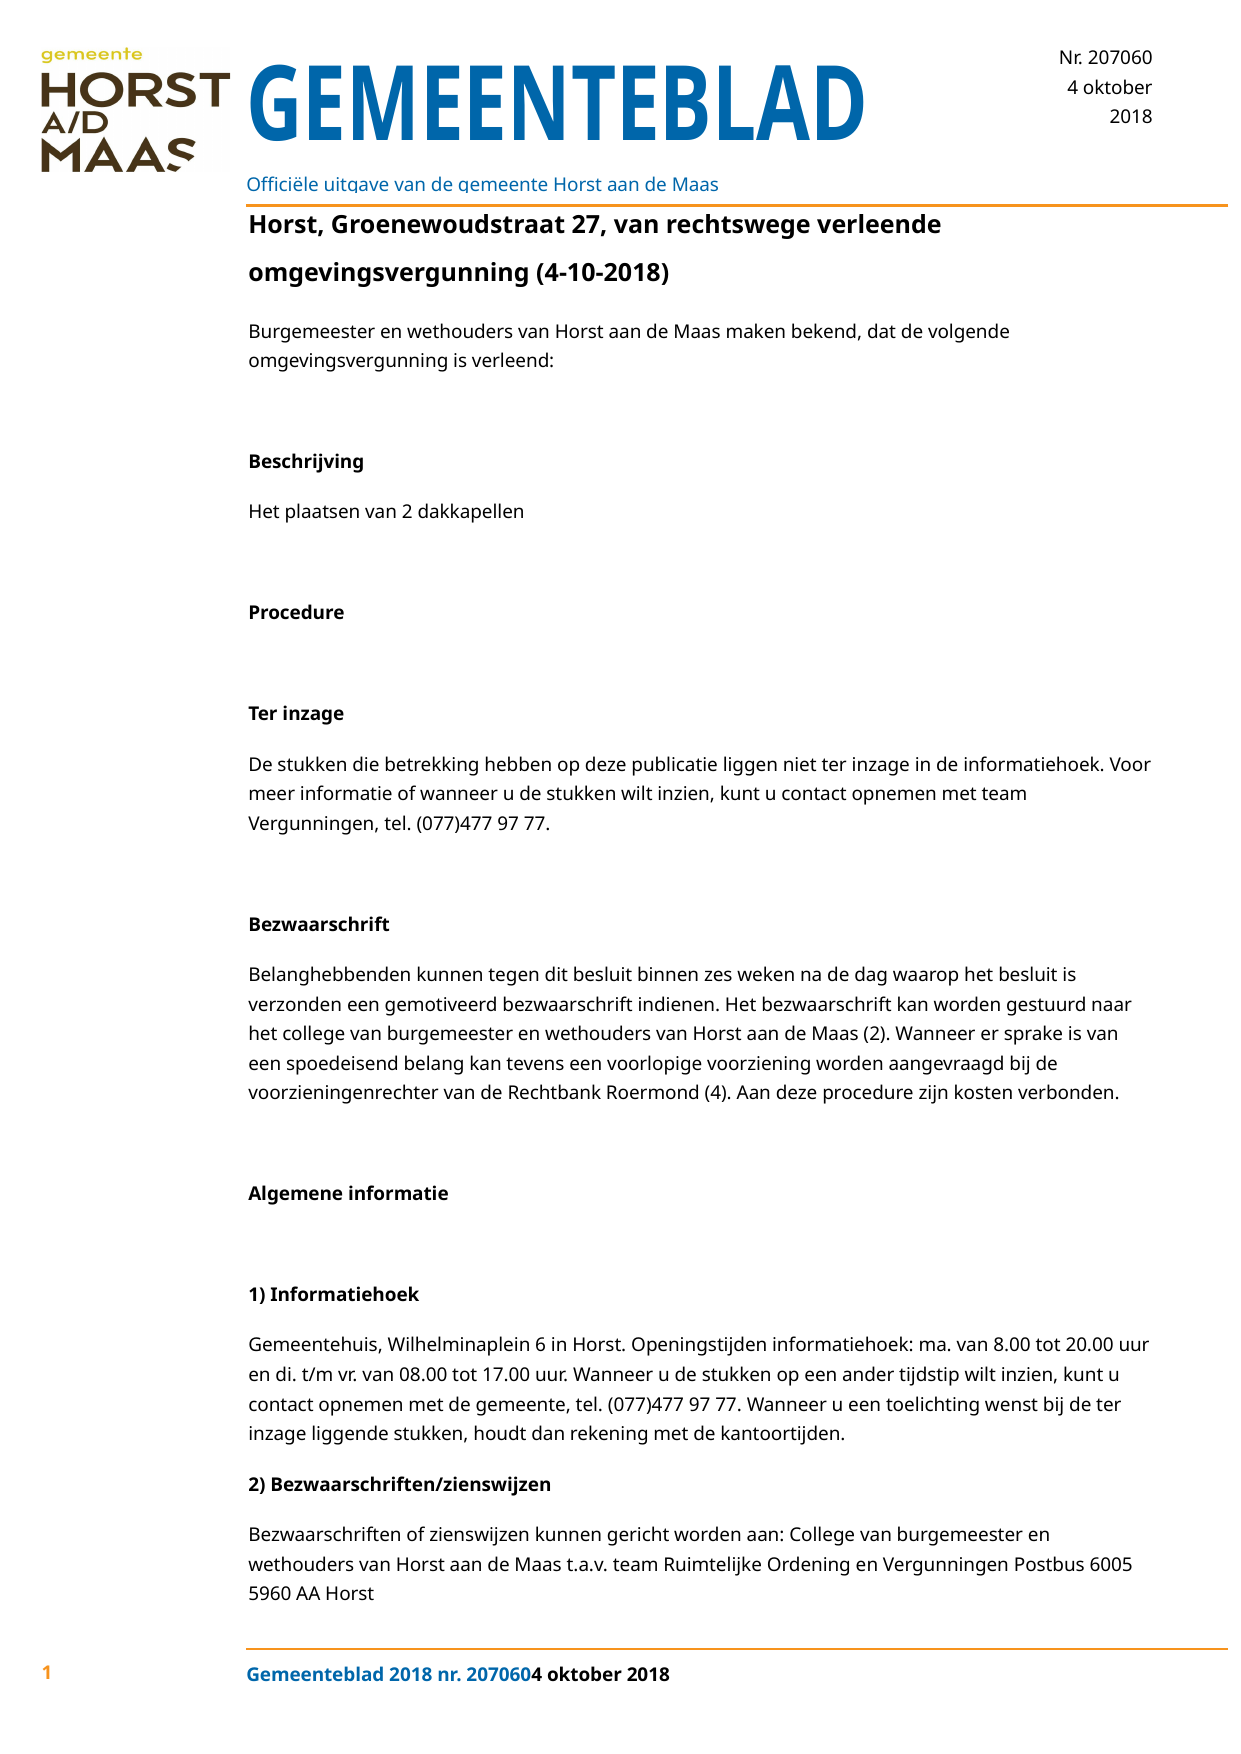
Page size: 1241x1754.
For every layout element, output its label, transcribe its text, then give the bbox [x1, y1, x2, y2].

text Gemeentehuis, Wilhelminaplein 6 in Horst. Openingstijden informatiehoek: ma. van 8.00 tot 20.00 uur en di. t/m vr. van 08.00 tot 17.00 uur. Wanneer u de stukken op een ander tijdstip wilt inzien, kunt u contact opnemen met de gemeente, tel. (077)477 97 77. Wanneer u een toelichting wenst bij de ter inzage liggende stukken, houdt dan rekening met de kantoortijden. [248, 1332, 1152, 1446]
text Het plaatsen van 2 dakkapellen [248, 499, 1152, 524]
text Belanghebbenden kunnen tegen dit besluit binnen zes weken na de dag waarop het besluit is verzonden een gemotiveerd bezwaarschrift indienen. Het bezwaarschrift kan worden gestuurd naar het college van burgemeester en wethouders van Horst aan de Maas (2). Wanneer er sprake is van een spoedeisend belang kan tevens een voorlopige voorziening worden aangevraagd bij de voorzieningenrechter van de Rechtbank Roermond (4). Aan deze procedure zijn kosten verbonden. [248, 961, 1152, 1105]
text De stukken die betrekking hebben op deze publicatie liggen niet ter inzage in de informatiehoek. Voor meer informatie of wanneer u de stukken wilt inzien, kunt u contact opnemen met team Vergunningen, tel. (077)477 97 77. [248, 751, 1152, 836]
text Bezwaarschriften of zienswijzen kunnen gericht worden aan: College van burgemeester en wethouders van Horst aan de Maas t.a.v. team Ruimtelijke Ordening en Vergunningen Postbus 6005 5960 AA Horst [248, 1521, 1152, 1606]
text Ter inzage [248, 700, 1152, 726]
text 2) Bezwaarschriften/zienswijzen [248, 1471, 1152, 1497]
text Bezwaarschrift [248, 911, 1152, 937]
text Burgemeester en wethouders van Horst aan de Maas maken bekend, dat de volgende omgevingsvergunning is verleend: [248, 318, 1152, 373]
text 1) Informatiehoek [248, 1281, 1152, 1307]
text Procedure [248, 599, 1152, 625]
text Beschrijving [248, 448, 1152, 474]
picture [41, 47, 231, 172]
text Horst, Groenewoudstraat 27, van rechtswege verleende omgevingsvergunning (4-10-2018) [248, 207, 1152, 288]
text Algemene informatie [248, 1180, 1152, 1206]
